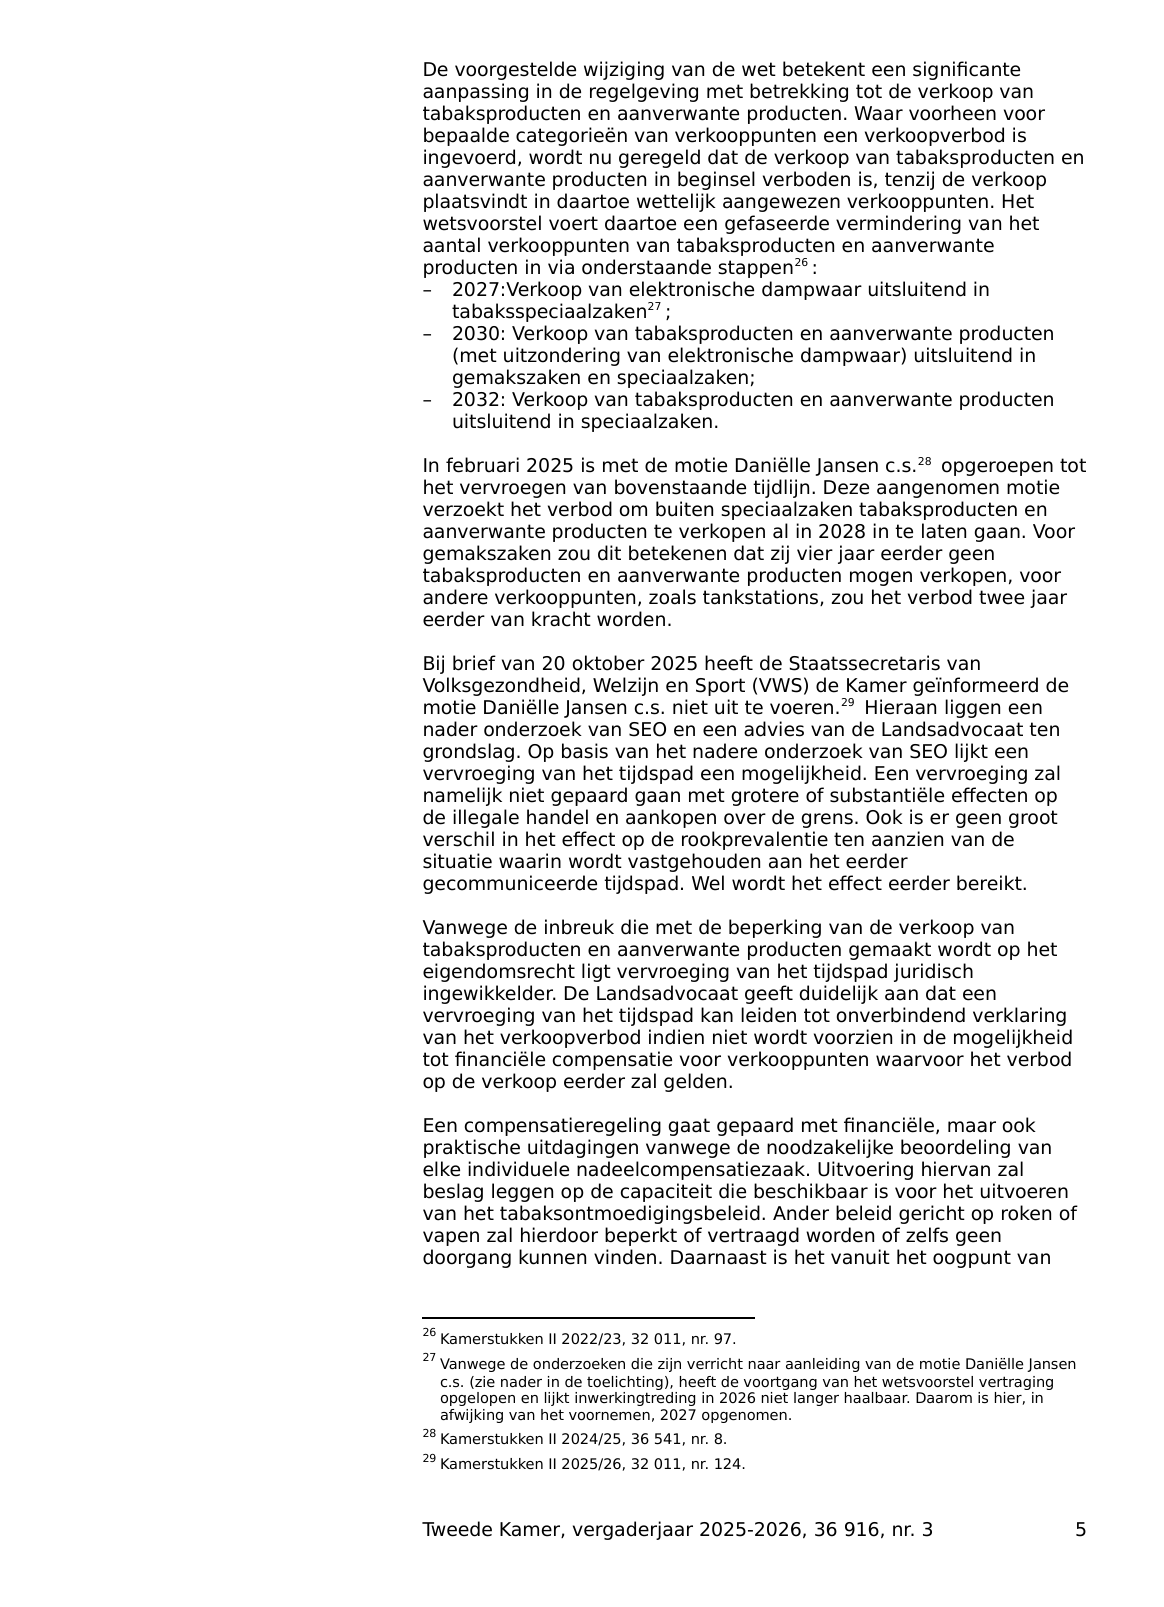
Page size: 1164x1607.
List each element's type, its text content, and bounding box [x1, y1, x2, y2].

text Vanwege de inbreuk die met de beperking van de verkoop van tabaksproducten en aanverwante producten gemaakt wordt op het eigendomsrecht ligt vervroeging van het tijdspad juridisch ingewikkelder. De Landsadvocaat geeft duidelijk aan dat een vervroeging van het tijdspad kan leiden tot onverbindend verklaring van het verkoopverbod indien niet wordt voorzien in de mogelijkheid tot financiële compensatie voor verkooppunten waarvoor het verbod op de verkoop eerder zal gelden. [422, 917, 1087, 1093]
text – 2032: Verkoop van tabaksproducten en aanverwante producten uitsluitend in speciaalzaken. [422, 389, 1087, 433]
text Bij brief van 20 oktober 2025 heeft de Staatssecretaris van Volksgezondheid, Welzijn en Sport (VWS) de Kamer geïnformeerd de motie Daniëlle Jansen c.s. niet uit te voeren. Hieraan liggen een nader onderzoek van SEO en een advies van de Landsadvocaat ten grondslag. Op basis van het nadere onderzoek van SEO lijkt een vervroeging van het tijdspad een mogelijkheid. Een vervroeging zal namelijk niet gepaard gaan met grotere of substantiële effecten op de illegale handel en aankopen over de grens. Ook is er geen groot verschil in het effect op de rookprevalentie ten aanzien van de situatie waarin wordt vastgehouden aan het eerder gecommuniceerde tijdspad. Wel wordt het effect eerder bereikt. [422, 653, 1087, 895]
text Kamerstukken II 2024/25, 36 541, nr. 8. [422, 1427, 1087, 1449]
text Kamerstukken II 2022/23, 32 011, nr. 97. [422, 1327, 1087, 1349]
text – 2027:Verkoop van elektronische dampwaar uitsluitend in tabaksspeciaalzaken; [422, 279, 1087, 323]
text Vanwege de onderzoeken die zijn verricht naar aanleiding van de motie Daniëlle Jansen c.s. (zie nader in de toelichting), heeft de voortgang van het wetsvoorstel vertraging opgelopen en lijkt inwerkingtreding in 2026 niet langer haalbaar. Daarom is hier, in afwijking van het voornemen, 2027 opgenomen. [422, 1352, 1087, 1424]
text In februari 2025 is met de motie Daniëlle Jansen c.s. opgeroepen tot het vervroegen van bovenstaande tijdlijn. Deze aangenomen motie verzoekt het verbod om buiten speciaalzaken tabaksproducten en aanverwante producten te verkopen al in 2028 in te laten gaan. Voor gemakszaken zou dit betekenen dat zij vier jaar eerder geen tabaksproducten en aanverwante producten mogen verkopen, voor andere verkooppunten, zoals tankstations, zou het verbod twee jaar eerder van kracht worden. [422, 455, 1087, 631]
text De voorgestelde wijziging van de wet betekent een significante aanpassing in de regelgeving met betrekking tot de verkoop van tabaksproducten en aanverwante producten. Waar voorheen voor bepaalde categorieën van verkooppunten een verkoopverbod is ingevoerd, wordt nu geregeld dat de verkoop van tabaksproducten en aanverwante producten in beginsel verboden is, tenzij de verkoop plaatsvindt in daartoe wettelijk aangewezen verkooppunten. Het wetsvoorstel voert daartoe een gefaseerde vermindering van het aantal verkooppunten van tabaksproducten en aanverwante producten in via onderstaande stappen: [422, 59, 1087, 279]
text – 2030: Verkoop van tabaksproducten en aanverwante producten (met uitzondering van elektronische dampwaar) uitsluitend in gemakszaken en speciaalzaken; [422, 323, 1087, 389]
text Kamerstukken II 2025/26, 32 011, nr. 124. [422, 1452, 1087, 1474]
text Een compensatieregeling gaat gepaard met financiële, maar ook praktische uitdagingen vanwege de noodzakelijke beoordeling van elke individuele nadeelcompensatiezaak. Uitvoering hiervan zal beslag leggen op de capaciteit die beschikbaar is voor het uitvoeren van het tabaksontmoedigingsbeleid. Ander beleid gericht op roken of vapen zal hierdoor beperkt of vertraagd worden of zelfs geen doorgang kunnen vinden. Daarnaast is het vanuit het oogpunt van [422, 1115, 1087, 1269]
